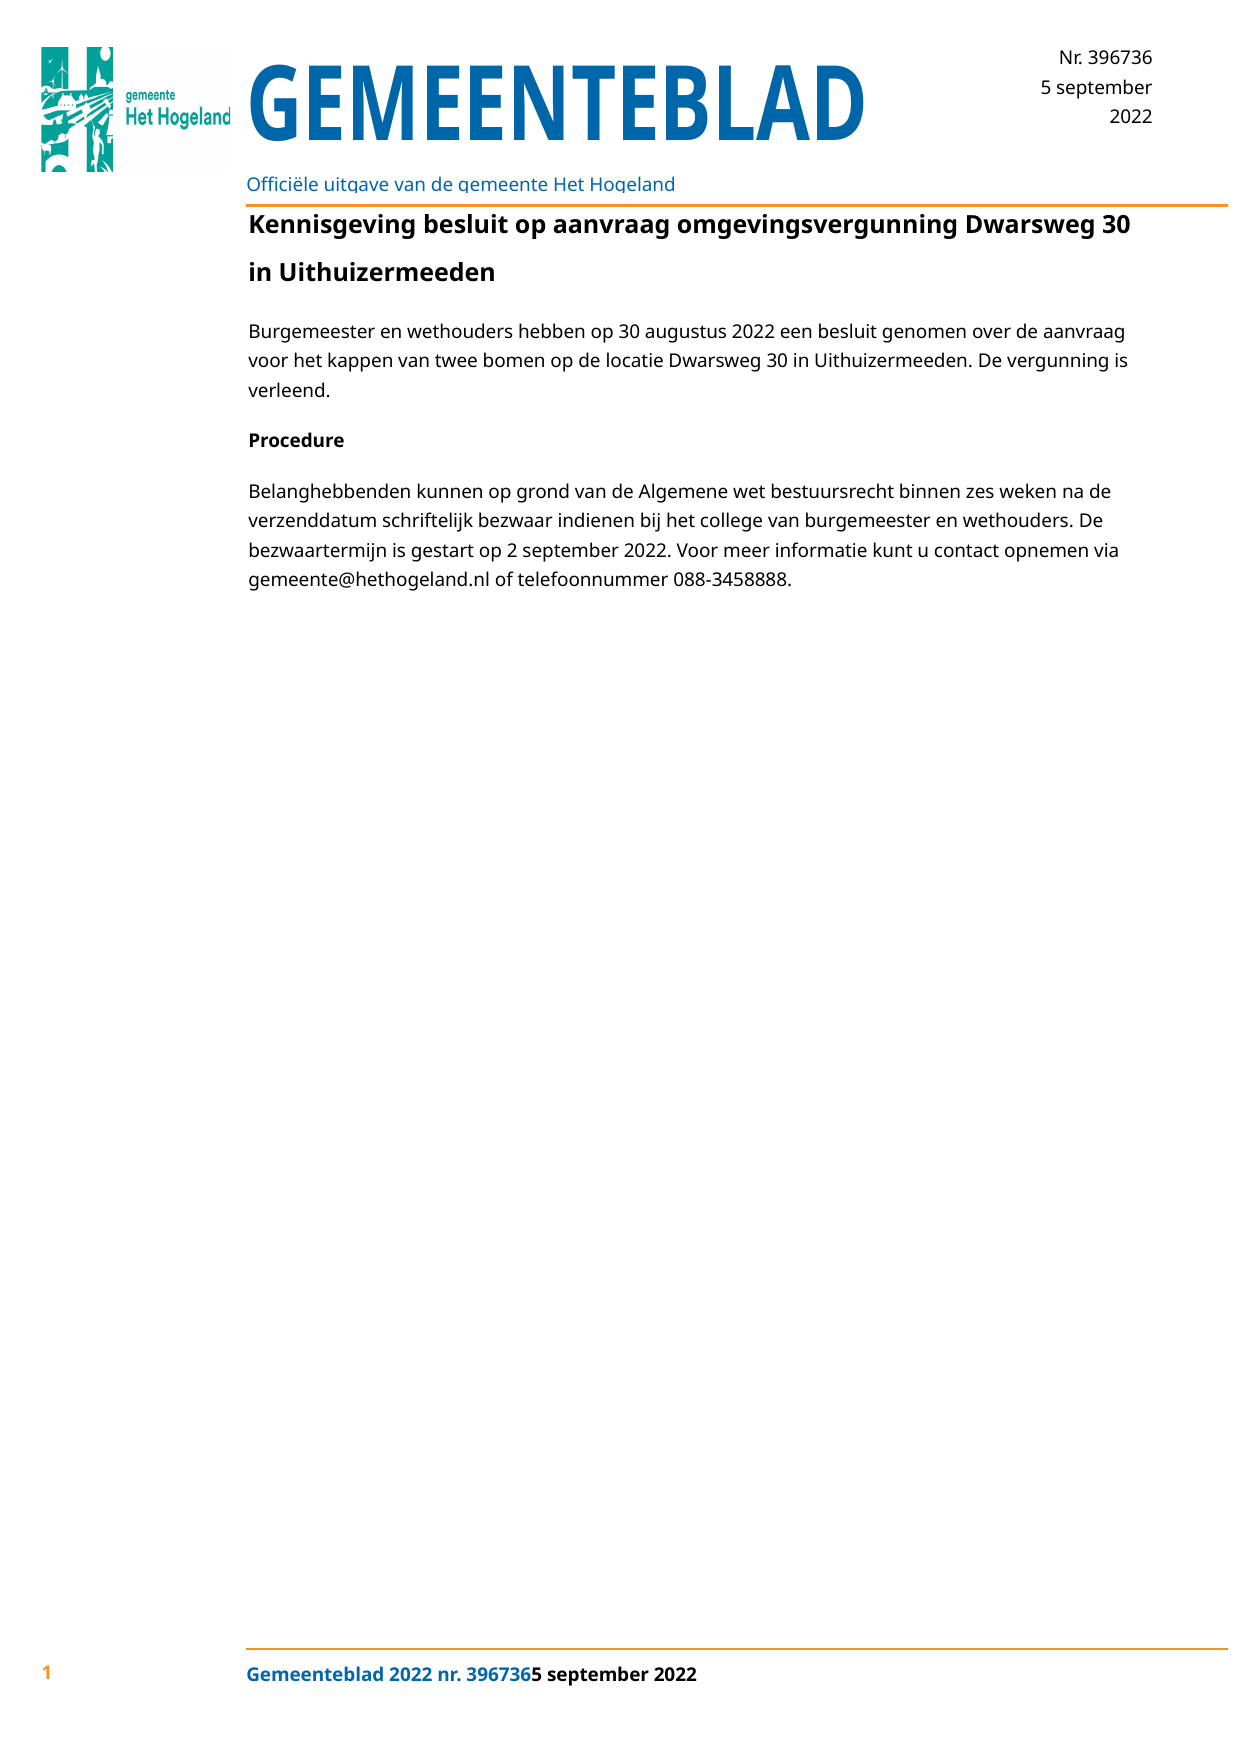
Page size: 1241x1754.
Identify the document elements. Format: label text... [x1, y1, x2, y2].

text Burgemeester en wethouders hebben op 30 augustus 2022 een besluit genomen over de aanvraag voor het kappen van twee bomen op de locatie Dwarsweg 30 in Uithuizermeeden. De vergunning is verleend. [248, 318, 1152, 403]
text Kennisgeving besluit op aanvraag omgevingsvergunning Dwarsweg 30 in Uithuizermeeden [248, 207, 1152, 288]
text Procedure [248, 427, 1152, 453]
text Belanghebbenden kunnen op grond van de Algemene wet bestuursrecht binnen zes weken na de verzenddatum schriftelijk bezwaar indienen bij het college van burgemeester en wethouders. De bezwaartermijn is gestart op 2 september 2022. Voor meer informatie kunt u contact opnemen via gemeente@hethogeland.nl of telefoonnummer 088-3458888. [248, 478, 1152, 592]
picture [41, 47, 231, 172]
